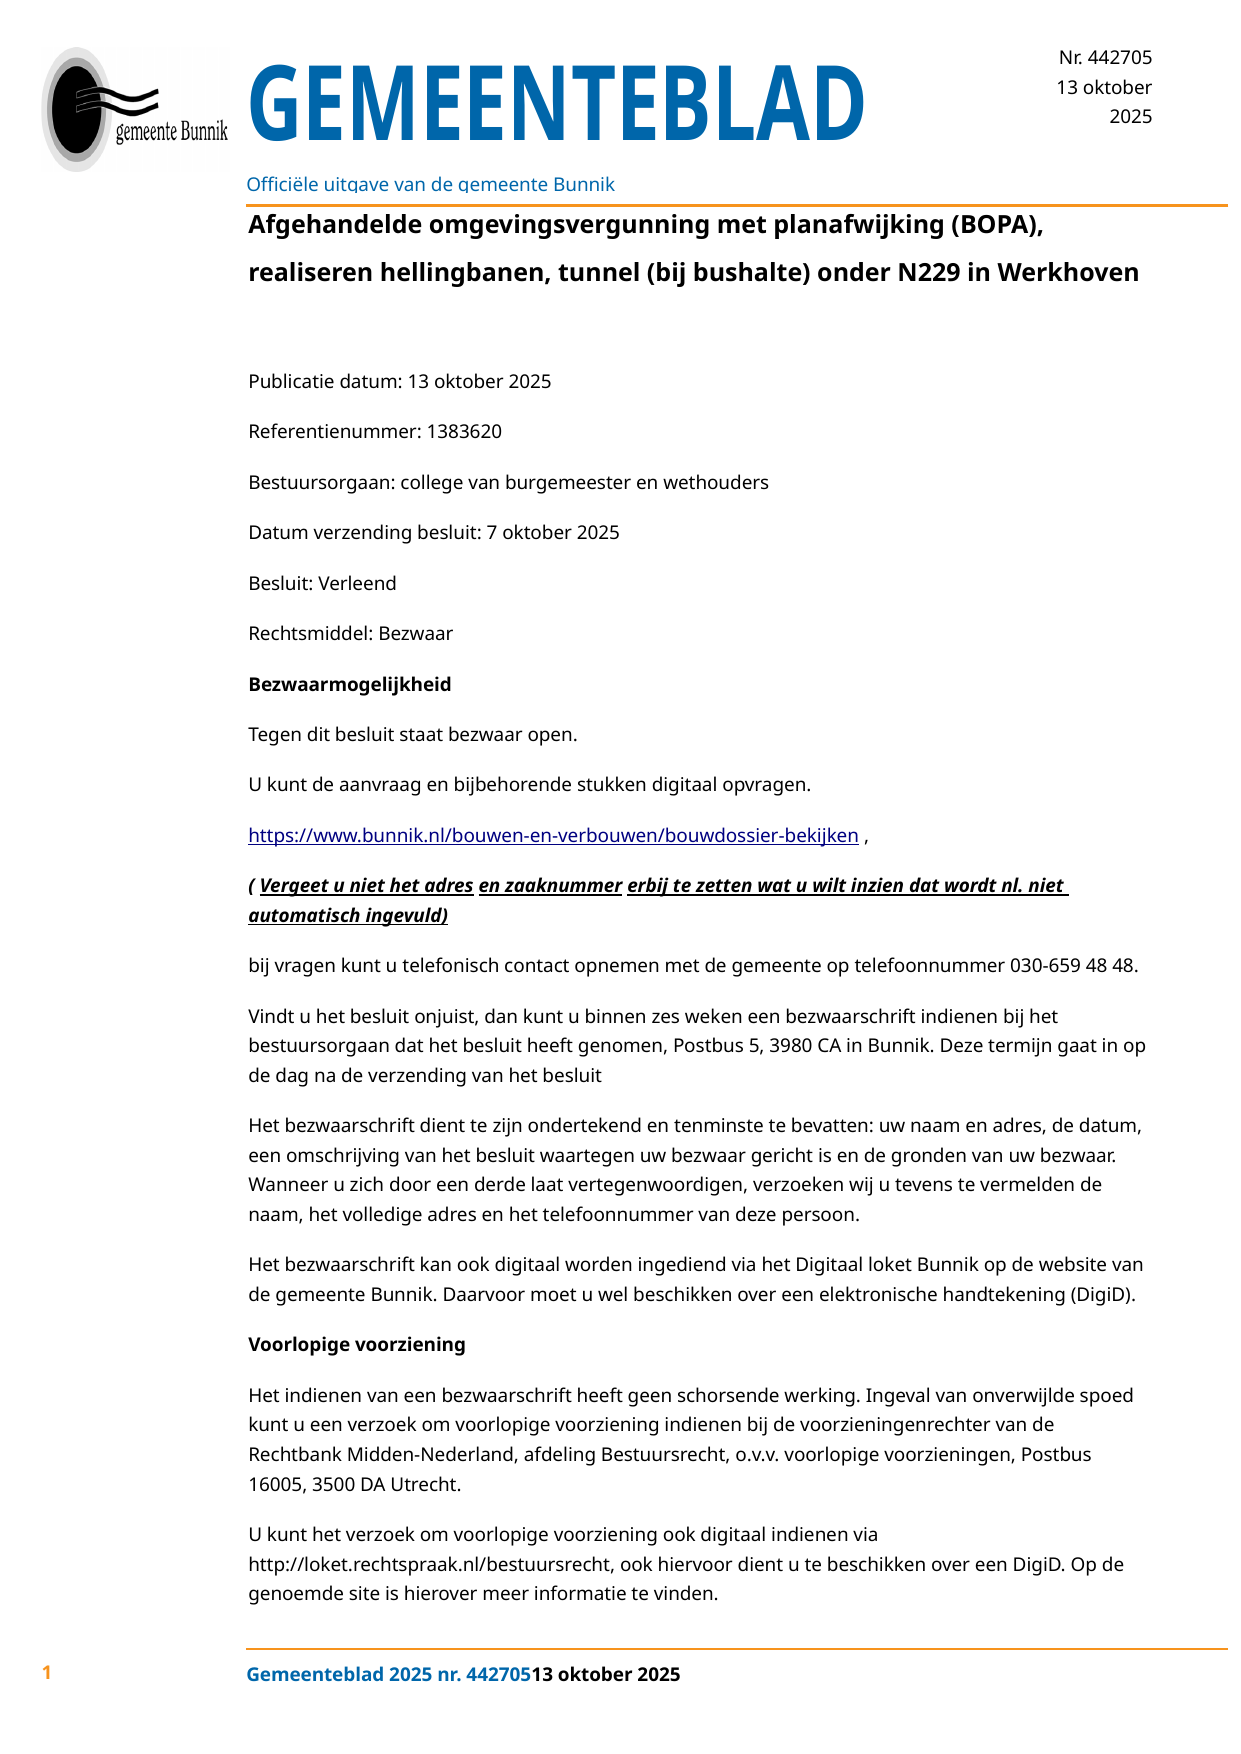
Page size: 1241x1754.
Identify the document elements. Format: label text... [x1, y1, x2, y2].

text https://www.bunnik.nl/bouwen-en-verbouwen/bouwdossier-bekijken , [248, 822, 1152, 848]
text Afgehandelde omgevingsvergunning met planafwijking (BOPA), realiseren hellingbanen, tunnel (bij bushalte) onder N229 in Werkhoven [248, 207, 1152, 288]
text Voorlopige voorziening [248, 1332, 1152, 1357]
text U kunt het verzoek om voorlopige voorziening ook digitaal indienen via http://loket.rechtspraak.nl/bestuursrecht, ook hiervoor dient u te beschikken over een DigiD. Op de genoemde site is hierover meer informatie te vinden. [248, 1521, 1152, 1606]
text Het bezwaarschrift kan ook digitaal worden ingediend via het Digitaal loket Bunnik op de website van de gemeente Bunnik. Daarvoor moet u wel beschikken over een elektronische handtekening (DigiD). [248, 1252, 1152, 1307]
text Referentienummer: 1383620 [248, 419, 1152, 444]
text Het bezwaarschrift dient te zijn ondertekend en tenminste te bevatten: uw naam en adres, de datum, een omschrijving van het besluit waartegen uw bezwaar gericht is en de gronden van uw bezwaar. Wanneer u zich door een derde laat vertegenwoordigen, verzoeken wij u tevens te vermelden de naam, het volledige adres en het telefoonnummer van deze persoon. [248, 1112, 1152, 1227]
text Bezwaarmogelijkheid [248, 671, 1152, 697]
picture [41, 47, 231, 172]
text bij vragen kunt u telefonisch contact opnemen met de gemeente op telefoonnummer 030-659 48 48. [248, 952, 1152, 978]
text Rechtsmiddel: Bezwaar [248, 620, 1152, 646]
text Tegen dit besluit staat bezwaar open. [248, 721, 1152, 747]
text ( Vergeet u niet het adres en zaaknummer erbij te zetten wat u wilt inzien dat wordt nl. niet automatisch ingevuld) [248, 872, 1152, 928]
text U kunt de aanvraag en bijbehorende stukken digitaal opvragen. [248, 772, 1152, 797]
text Het indienen van een bezwaarschrift heeft geen schorsende werking. Ingeval van onverwijlde spoed kunt u een verzoek om voorlopige voorziening indienen bij de voorzieningenrechter van de Rechtbank Midden-Nederland, afdeling Bestuursrecht, o.v.v. voorlopige voorzieningen, Postbus 16005, 3500 DA Utrecht. [248, 1382, 1152, 1497]
text Datum verzending besluit: 7 oktober 2025 [248, 519, 1152, 545]
text Vindt u het besluit onjuist, dan kunt u binnen zes weken een bezwaarschrift indienen bij het bestuursorgaan dat het besluit heeft genomen, Postbus 5, 3980 CA in Bunnik. Deze termijn gaat in op de dag na de verzending van het besluit [248, 1003, 1152, 1088]
text Besluit: Verleend [248, 570, 1152, 596]
text Publicatie datum: 13 oktober 2025 [248, 368, 1152, 394]
text Bestuursorgaan: college van burgemeester en wethouders [248, 469, 1152, 495]
